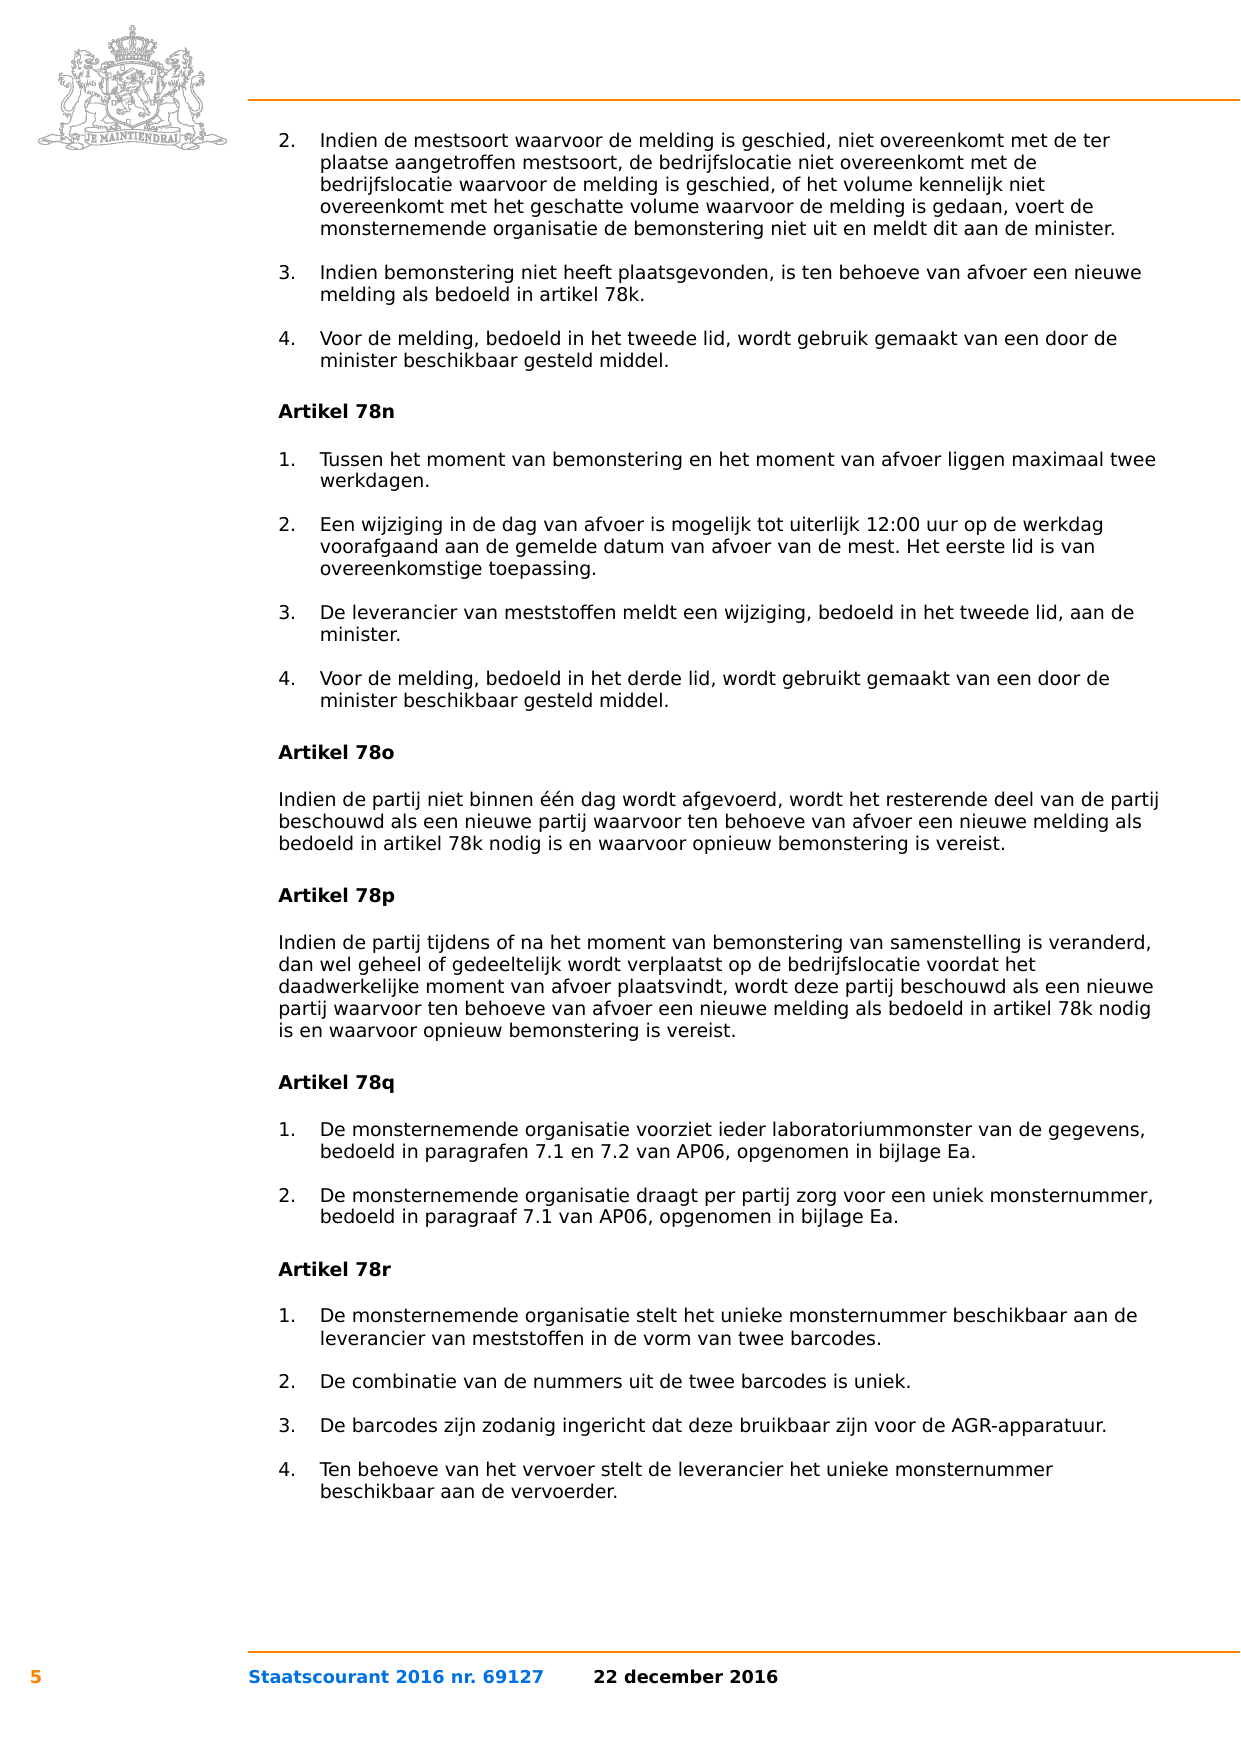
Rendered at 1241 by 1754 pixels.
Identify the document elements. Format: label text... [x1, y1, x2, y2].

text 1. De monsternemende organisatie stelt het unieke monsternummer beschikbaar aan de leverancier van meststoffen in de vorm van twee barcodes. [278, 1305, 1163, 1349]
text Indien de partij niet binnen één dag wordt afgevoerd, wordt het resterende deel van de partij beschouwd als een nieuwe partij waarvoor ten behoeve van afvoer een nieuwe melding als bedoeld in artikel 78k nodig is en waarvoor opnieuw bemonstering is vereist. [278, 789, 1163, 855]
text 4. Voor de melding, bedoeld in het tweede lid, wordt gebruik gemaakt van een door de minister beschikbaar gesteld middel. [278, 327, 1163, 371]
text 4. Voor de melding, bedoeld in het derde lid, wordt gebruikt gemaakt van een door de minister beschikbaar gesteld middel. [278, 668, 1163, 712]
text 1. De monsternemende organisatie voorziet ieder laboratoriummonster van de gegevens, bedoeld in paragrafen 7.1 en 7.2 van AP06, opgenomen in bijlage Ea. [278, 1119, 1163, 1163]
text 3. De leverancier van meststoffen meldt een wijziging, bedoeld in het tweede lid, aan de minister. [278, 602, 1163, 646]
picture [38, 25, 227, 150]
text 2. De combinatie van de nummers uit de twee barcodes is uniek. [278, 1371, 1163, 1393]
text Indien de partij tijdens of na het moment van bemonstering van samenstelling is veranderd, dan wel geheel of gedeeltelijk wordt verplaatst op de bedrijfslocatie voordat het daadwerkelijke moment van afvoer plaatsvindt, wordt deze partij beschouwd als een nieuwe partij waarvoor ten behoeve van afvoer een nieuwe melding als bedoeld in artikel 78k nodig is en waarvoor opnieuw bemonstering is vereist. [278, 932, 1163, 1042]
subtitle Artikel 78o [278, 742, 1163, 764]
text 3. Indien bemonstering niet heeft plaatsgevonden, is ten behoeve van afvoer een nieuwe melding als bedoeld in artikel 78k. [278, 262, 1163, 306]
text 2. Indien de mestsoort waarvoor de melding is geschied, niet overeenkomt met de ter plaatse aangetroffen mestsoort, de bedrijfslocatie niet overeenkomt met de bedrijfslocatie waarvoor de melding is geschied, of het volume kennelijk niet overeenkomt met het geschatte volume waarvoor de melding is gedaan, voert de monsternemende organisatie de bemonstering niet uit en meldt dit aan de minister. [278, 130, 1163, 240]
text 2. De monsternemende organisatie draagt per partij zorg voor een uniek monsternummer, bedoeld in paragraaf 7.1 van AP06, opgenomen in bijlage Ea. [278, 1184, 1163, 1228]
subtitle Artikel 78q [278, 1072, 1163, 1094]
subtitle Artikel 78r [278, 1258, 1163, 1280]
subtitle Artikel 78n [278, 401, 1163, 423]
text 1. Tussen het moment van bemonstering en het moment van afvoer liggen maximaal twee werkdagen. [278, 448, 1163, 492]
text 4. Ten behoeve van het vervoer stelt de leverancier het unieke monsternummer beschikbaar aan de vervoerder. [278, 1459, 1163, 1503]
text 2. Een wijziging in de dag van afvoer is mogelijk tot uiterlijk 12:00 uur op de werkdag voorafgaand aan de gemelde datum van afvoer van de mest. Het eerste lid is van overeenkomstige toepassing. [278, 514, 1163, 580]
text 3. De barcodes zijn zodanig ingericht dat deze bruikbaar zijn voor de AGR-apparatuur. [278, 1415, 1163, 1437]
subtitle Artikel 78p [278, 885, 1163, 907]
